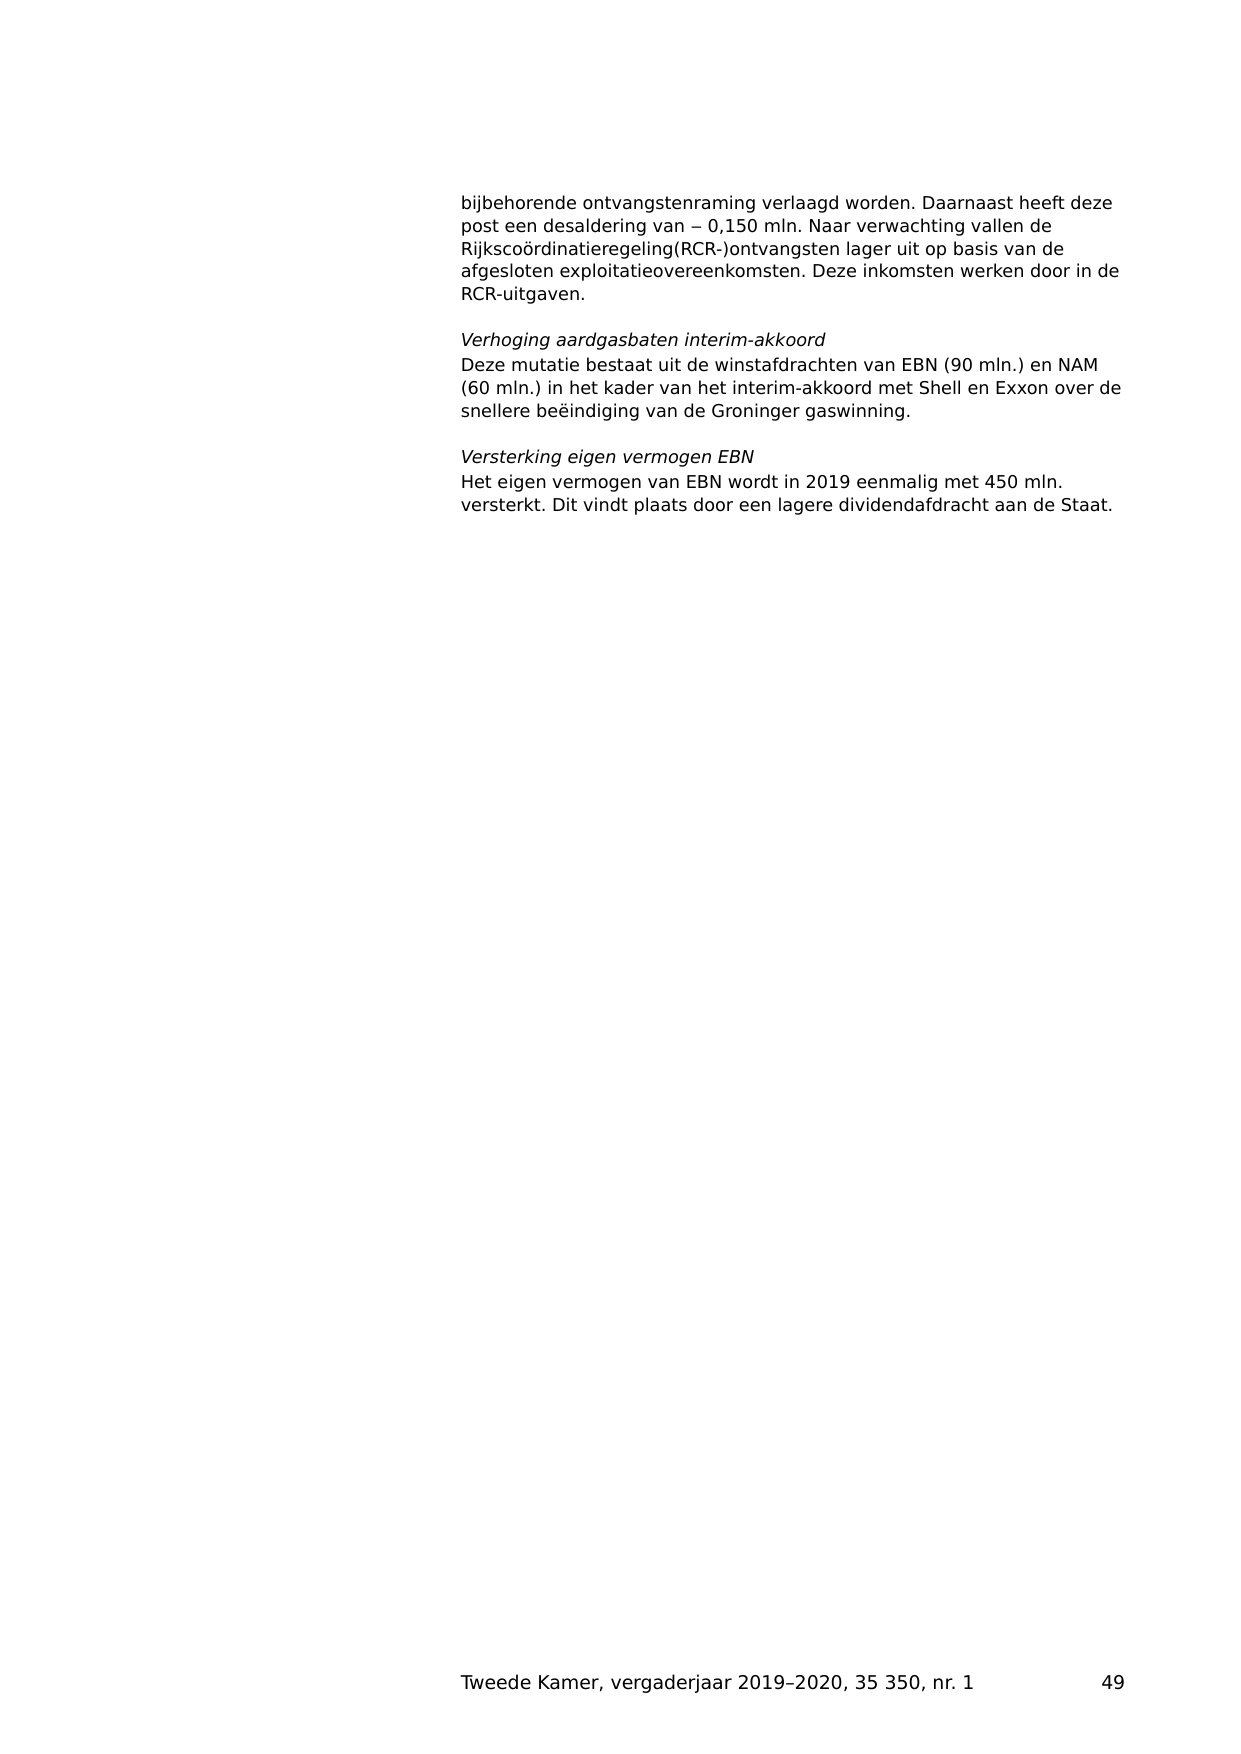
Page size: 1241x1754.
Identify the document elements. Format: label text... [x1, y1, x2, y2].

text bijbehorende ontvangstenraming verlaagd worden. Daarnaast heeft deze post een desaldering van ‒ 0,150 mln. Naar verwachting vallen de Rijkscoördinatieregeling(RCR-)ontvangsten lager uit op basis van de afgesloten exploitatieovereenkomsten. Deze inkomsten werken door in de RCR-uitgaven. [461, 191, 1125, 305]
text Het eigen vermogen van EBN wordt in 2019 eenmalig met 450 mln. versterkt. Dit vindt plaats door een lagere dividendafdracht aan de Staat. [461, 470, 1125, 516]
text Deze mutatie bestaat uit de winstafdrachten van EBN (90 mln.) en NAM (60 mln.) in het kader van het interim-akkoord met Shell en Exxon over de snellere beëindiging van de Groninger gaswinning. [461, 353, 1125, 422]
text Versterking eigen vermogen EBN [461, 445, 1125, 468]
text Verhoging aardgasbaten interim-akkoord [461, 328, 1125, 351]
